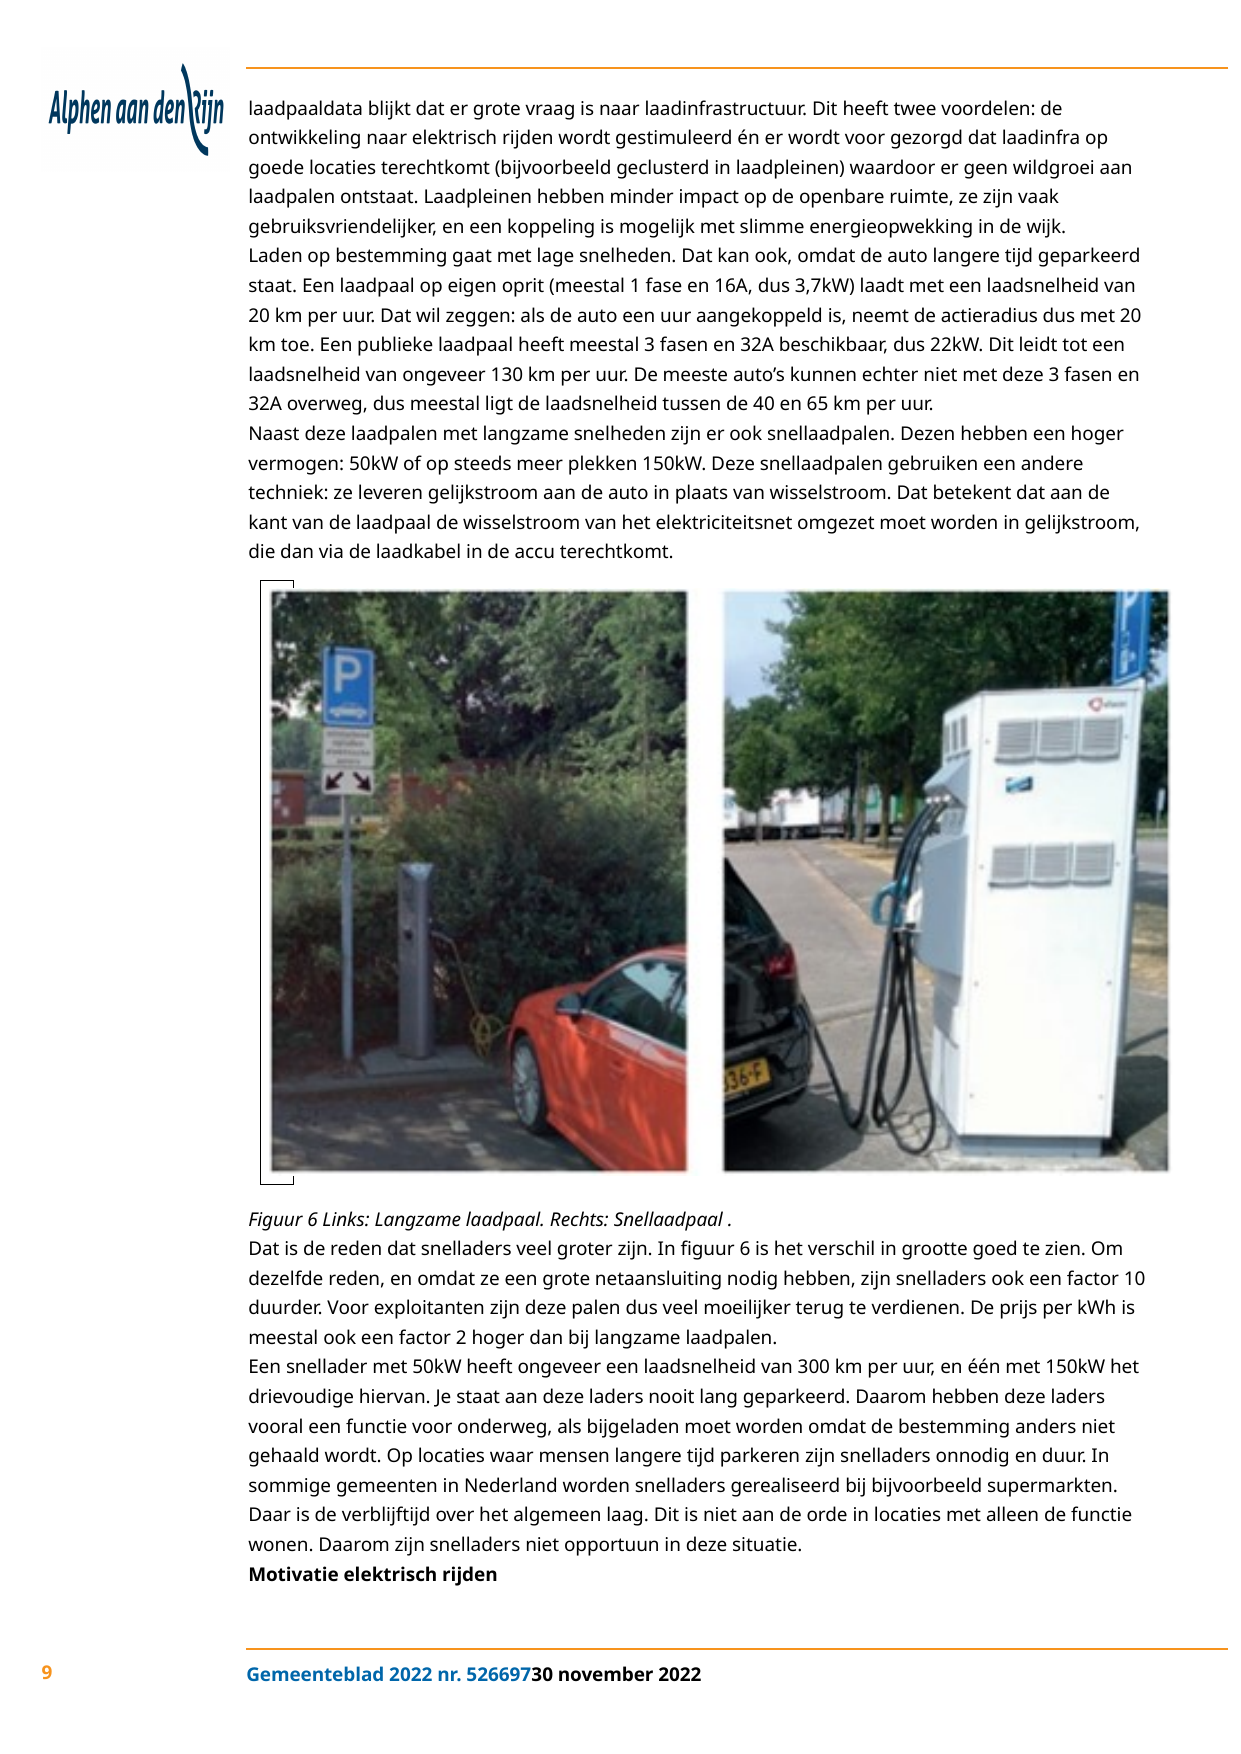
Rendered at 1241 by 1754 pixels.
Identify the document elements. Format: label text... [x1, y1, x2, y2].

text Een snellader met 50kW heeft ongeveer een laadsnelheid van 300 km per uur, en één met 150kW het drievoudige hiervan. Je staat aan deze laders nooit lang geparkeerd. Daarom hebben deze laders vooral een functie voor onderweg, als bijgeladen moet worden omdat de bestemming anders niet gehaald wordt. Op locaties waar mensen langere tijd parkeren zijn snelladers onnodig en duur. In sommige gemeenten in Nederland worden snelladers gerealiseerd bij bijvoorbeeld supermarkten. Daar is de verblijftijd over het algemeen laag. Dit is niet aan de orde in locaties met alleen de functie wonen. Daarom zijn snelladers niet opportuun in deze situatie. [248, 1354, 1152, 1557]
text Naast deze laadpalen met langzame snelheden zijn er ook snellaadpalen. Dezen hebben een hoger vermogen: 50kW of op steeds meer plekken 150kW. Deze snellaadpalen gebruiken een andere techniek: ze leveren gelijkstroom aan de auto in plaats van wisselstroom. Dat betekent dat aan de kant van de laadpaal de wisselstroom van het elektriciteitsnet omgezet moet worden in gelijkstroom, die dan via de laadkabel in de accu terechtkomt. [248, 420, 1152, 564]
text laadpaaldata blijkt dat er grote vraag is naar laadinfrastructuur. Dit heeft twee voordelen: de ontwikkeling naar elektrisch rijden wordt gestimuleerd én er wordt voor gezorgd dat laadinfra op goede locaties terechtkomt (bijvoorbeeld geclusterd in laadpleinen) waardoor er geen wildgroei aan laadpalen ontstaat. Laadpleinen hebben minder impact op de openbare ruimte, ze zijn vaak gebruiksvriendelijker, en een koppeling is mogelijk met slimme energieopwekking in de wijk. [248, 95, 1152, 239]
text Motivatie elektrisch rijden [248, 1561, 1152, 1586]
picture [268, 588, 1173, 1176]
text Dat is de reden dat snelladers veel groter zijn. In figuur 6 is het verschil in grootte goed te zien. Om dezelfde reden, en omdat ze een grote netaansluiting nodig hebben, zijn snelladers ook een factor 10 duurder. Voor exploitanten zijn deze palen dus veel moeilijker terug te verdienen. De prijs per kWh is meestal ook een factor 2 hoger dan bij langzame laadpalen. [248, 1235, 1152, 1350]
text Laden op bestemming gaat met lage snelheden. Dat kan ook, omdat de auto langere tijd geparkeerd staat. Een laadpaal op eigen oprit (meestal 1 fase en 16A, dus 3,7kW) laadt met een laadsnelheid van 20 km per uur. Dat wil zeggen: als de auto een uur aangekoppeld is, neemt de actieradius dus met 20 km toe. Een publieke laadpaal heeft meestal 3 fasen en 32A beschikbaar, dus 22kW. Dit leidt tot een laadsnelheid van ongeveer 130 km per uur. De meeste auto’s kunnen echter niet met deze 3 fasen en 32A overweg, dus meestal ligt de laadsnelheid tussen de 40 en 65 km per uur. [248, 243, 1152, 416]
text Figuur 6 Links: Langzame laadpaal. Rechts: Snellaadpaal . [248, 1206, 1152, 1231]
picture [41, 47, 231, 172]
